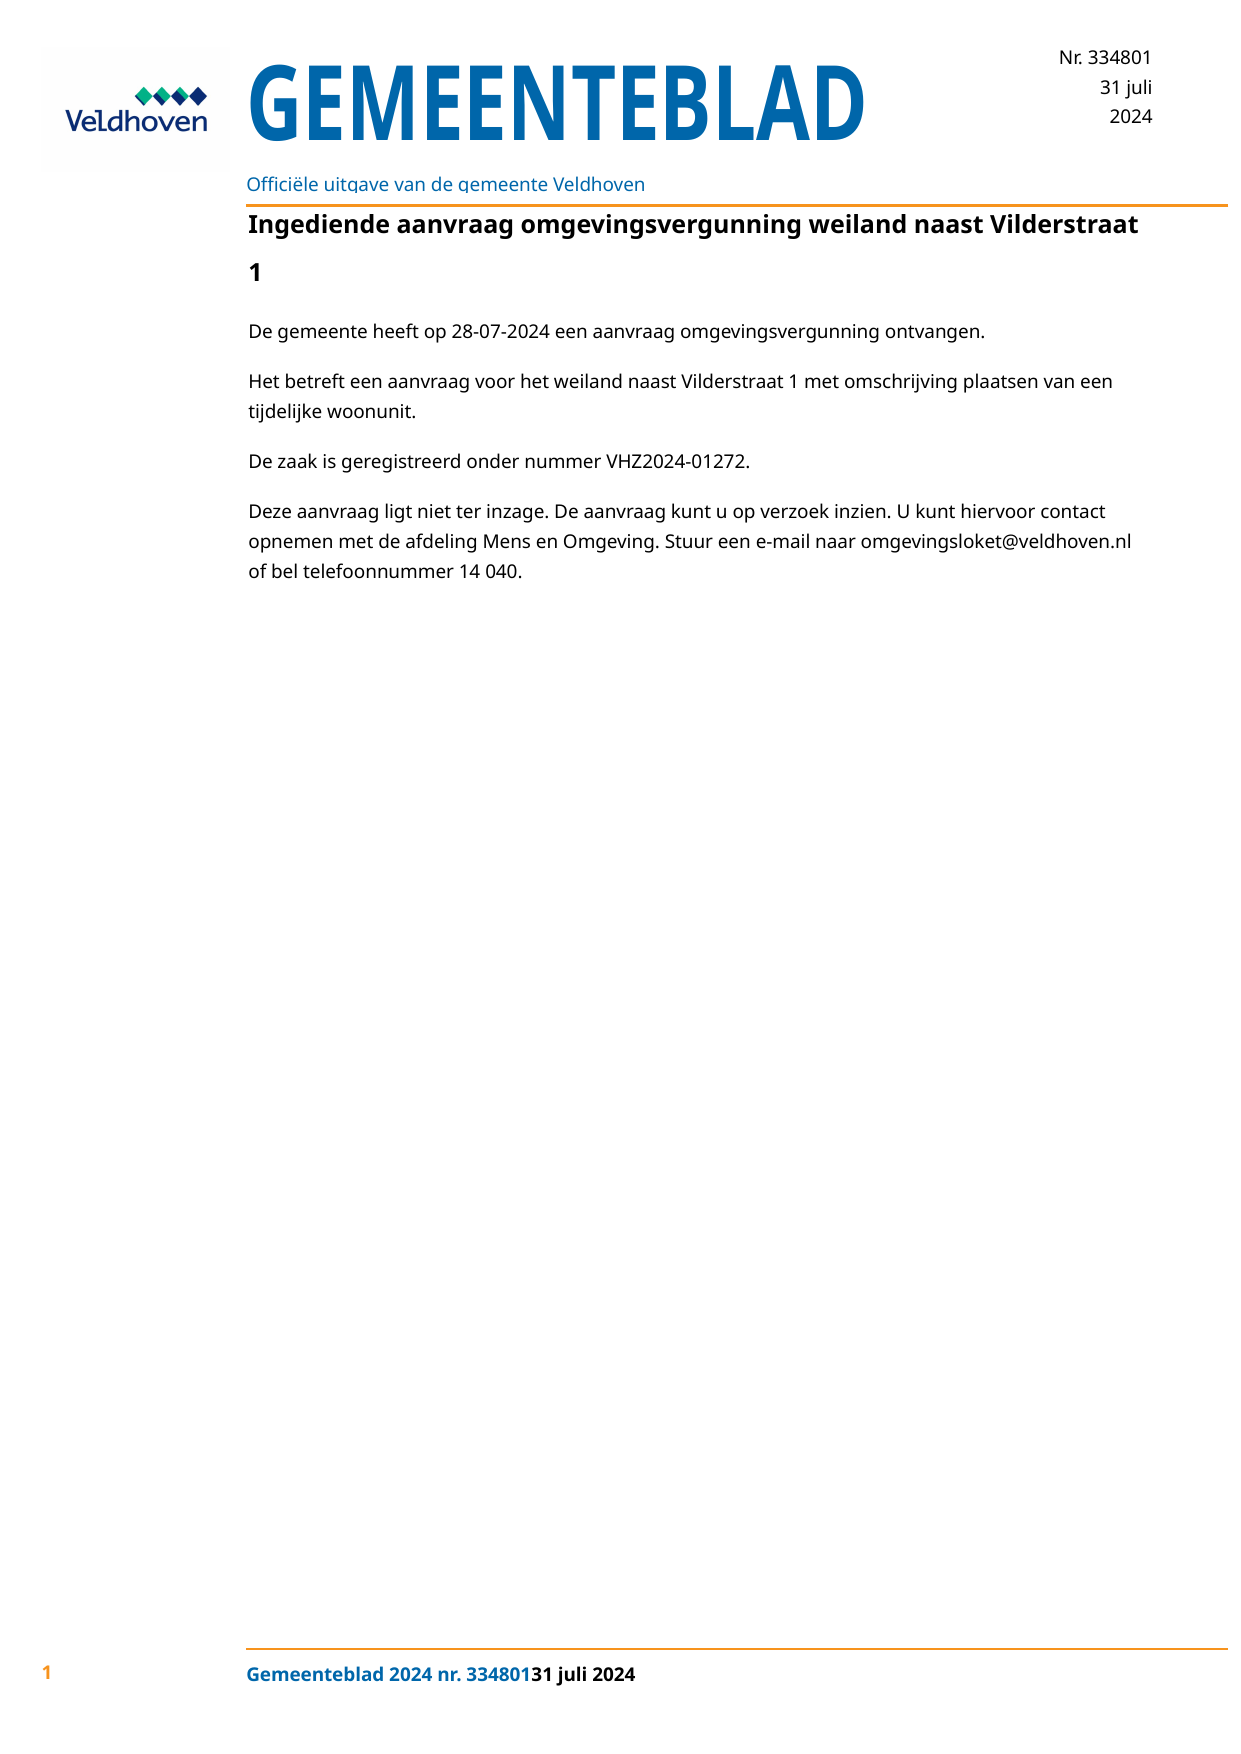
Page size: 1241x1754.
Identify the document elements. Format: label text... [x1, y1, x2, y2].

text Ingediende aanvraag omgevingsvergunning weiland naast Vilderstraat 1 [248, 207, 1152, 288]
text Deze aanvraag ligt niet ter inzage. De aanvraag kunt u op verzoek inzien. U kunt hiervoor contact opnemen met de afdeling Mens en Omgeving. Stuur een e-mail naar omgevingsloket@veldhoven.nl of bel telefoonnummer 14 040. [248, 499, 1152, 584]
text De gemeente heeft op 28-07-2024 een aanvraag omgevingsvergunning ontvangen. [248, 318, 1152, 344]
text Het betreft een aanvraag voor het weiland naast Vilderstraat 1 met omschrijving plaatsen van een tijdelijke woonunit. [248, 368, 1152, 424]
text De zaak is geregistreerd onder nummer VHZ2024-01272. [248, 448, 1152, 474]
picture [41, 47, 231, 172]
